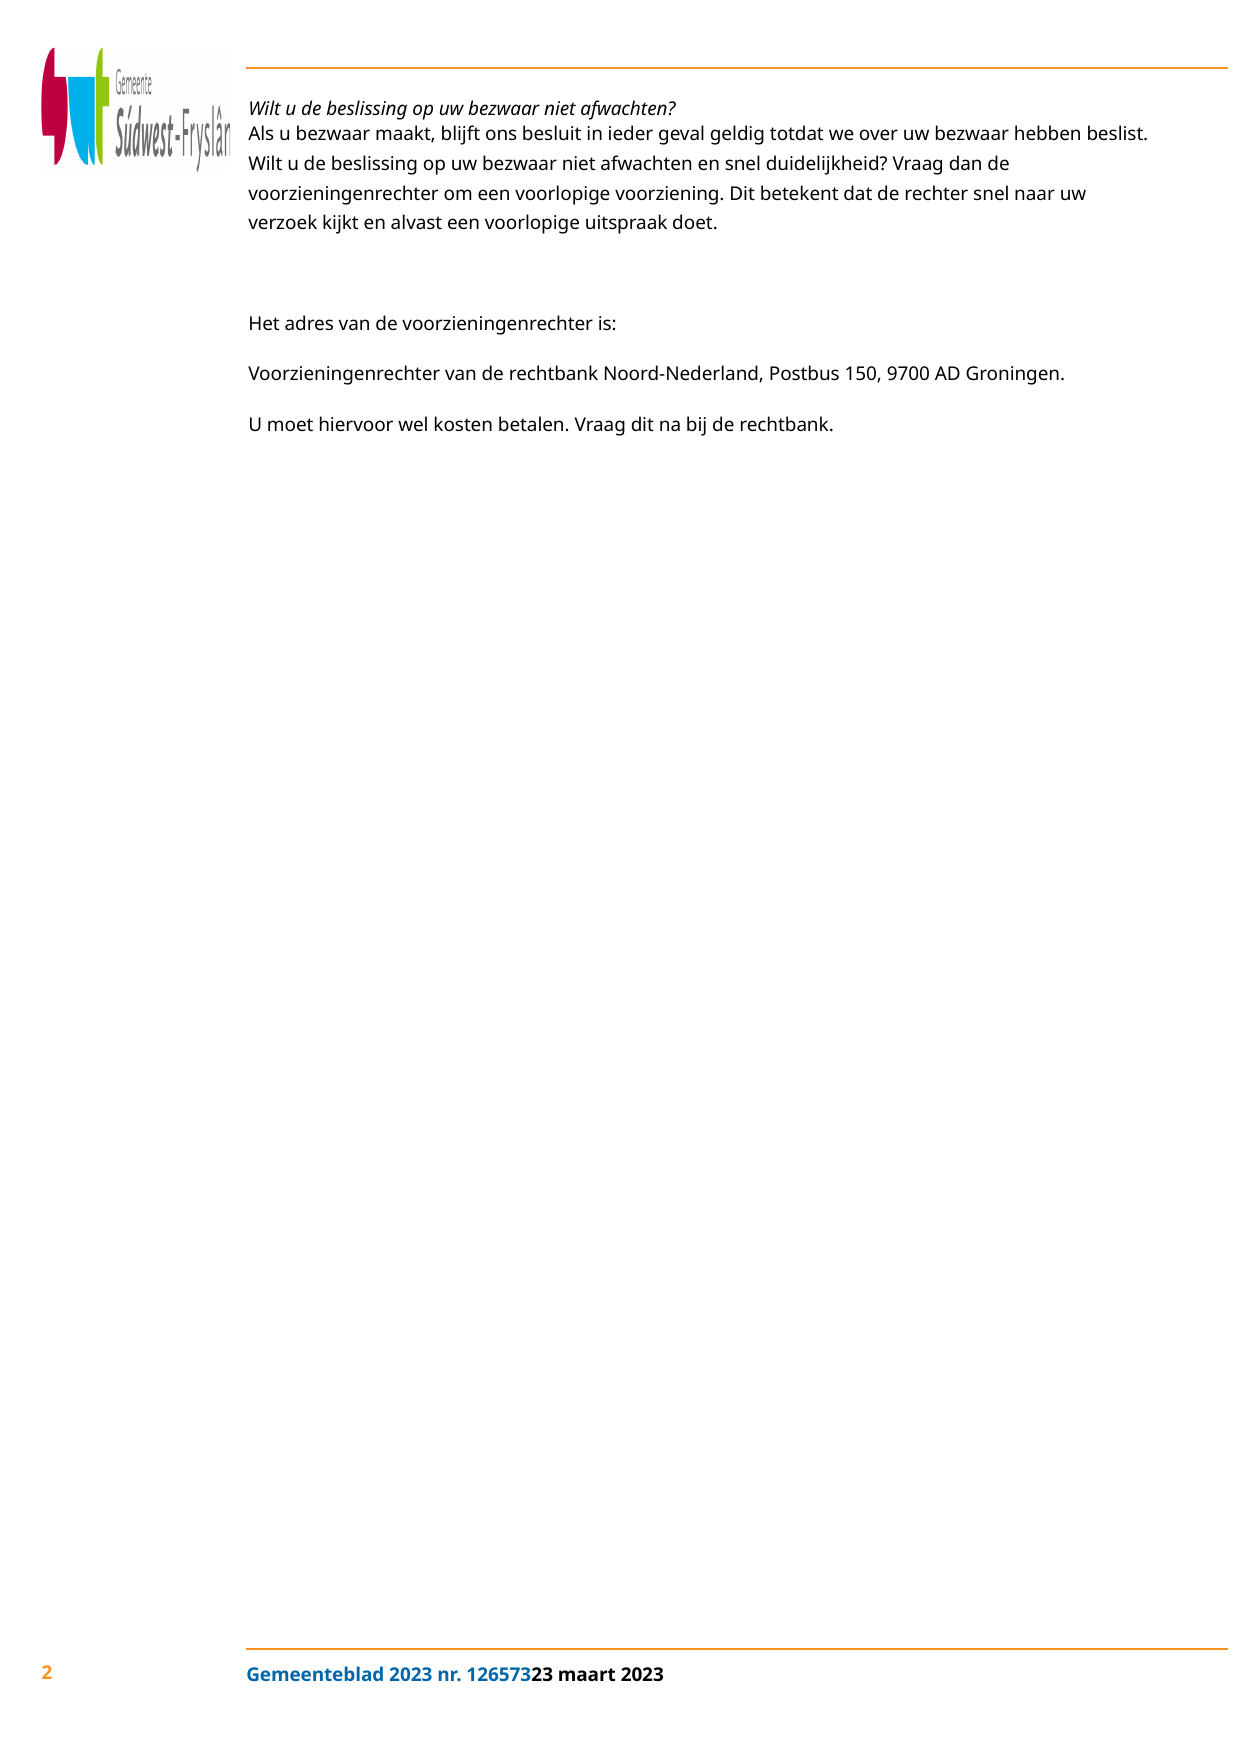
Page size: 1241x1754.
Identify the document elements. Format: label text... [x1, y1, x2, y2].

picture [41, 47, 231, 172]
text Voorzieningenrechter van de rechtbank Noord-Nederland, Postbus 150, 9700 AD Groningen. [248, 361, 1152, 386]
text Als u bezwaar maakt, blijft ons besluit in ieder geval geldig totdat we over uw bezwaar hebben beslist. Wilt u de beslissing op uw bezwaar niet afwachten en snel duidelijkheid? Vraag dan de voorzieningenrechter om een voorlopige voorziening. Dit betekent dat de rechter snel naar uw verzoek kijkt en alvast een voorlopige uitspraak doet. [248, 121, 1152, 235]
text U moet hiervoor wel kosten betalen. Vraag dit na bij de rechtbank. [248, 411, 1152, 437]
text Het adres van de voorzieningenrechter is: [248, 310, 1152, 336]
text Wilt u de beslissing op uw bezwaar niet afwachten? [248, 95, 1152, 121]
